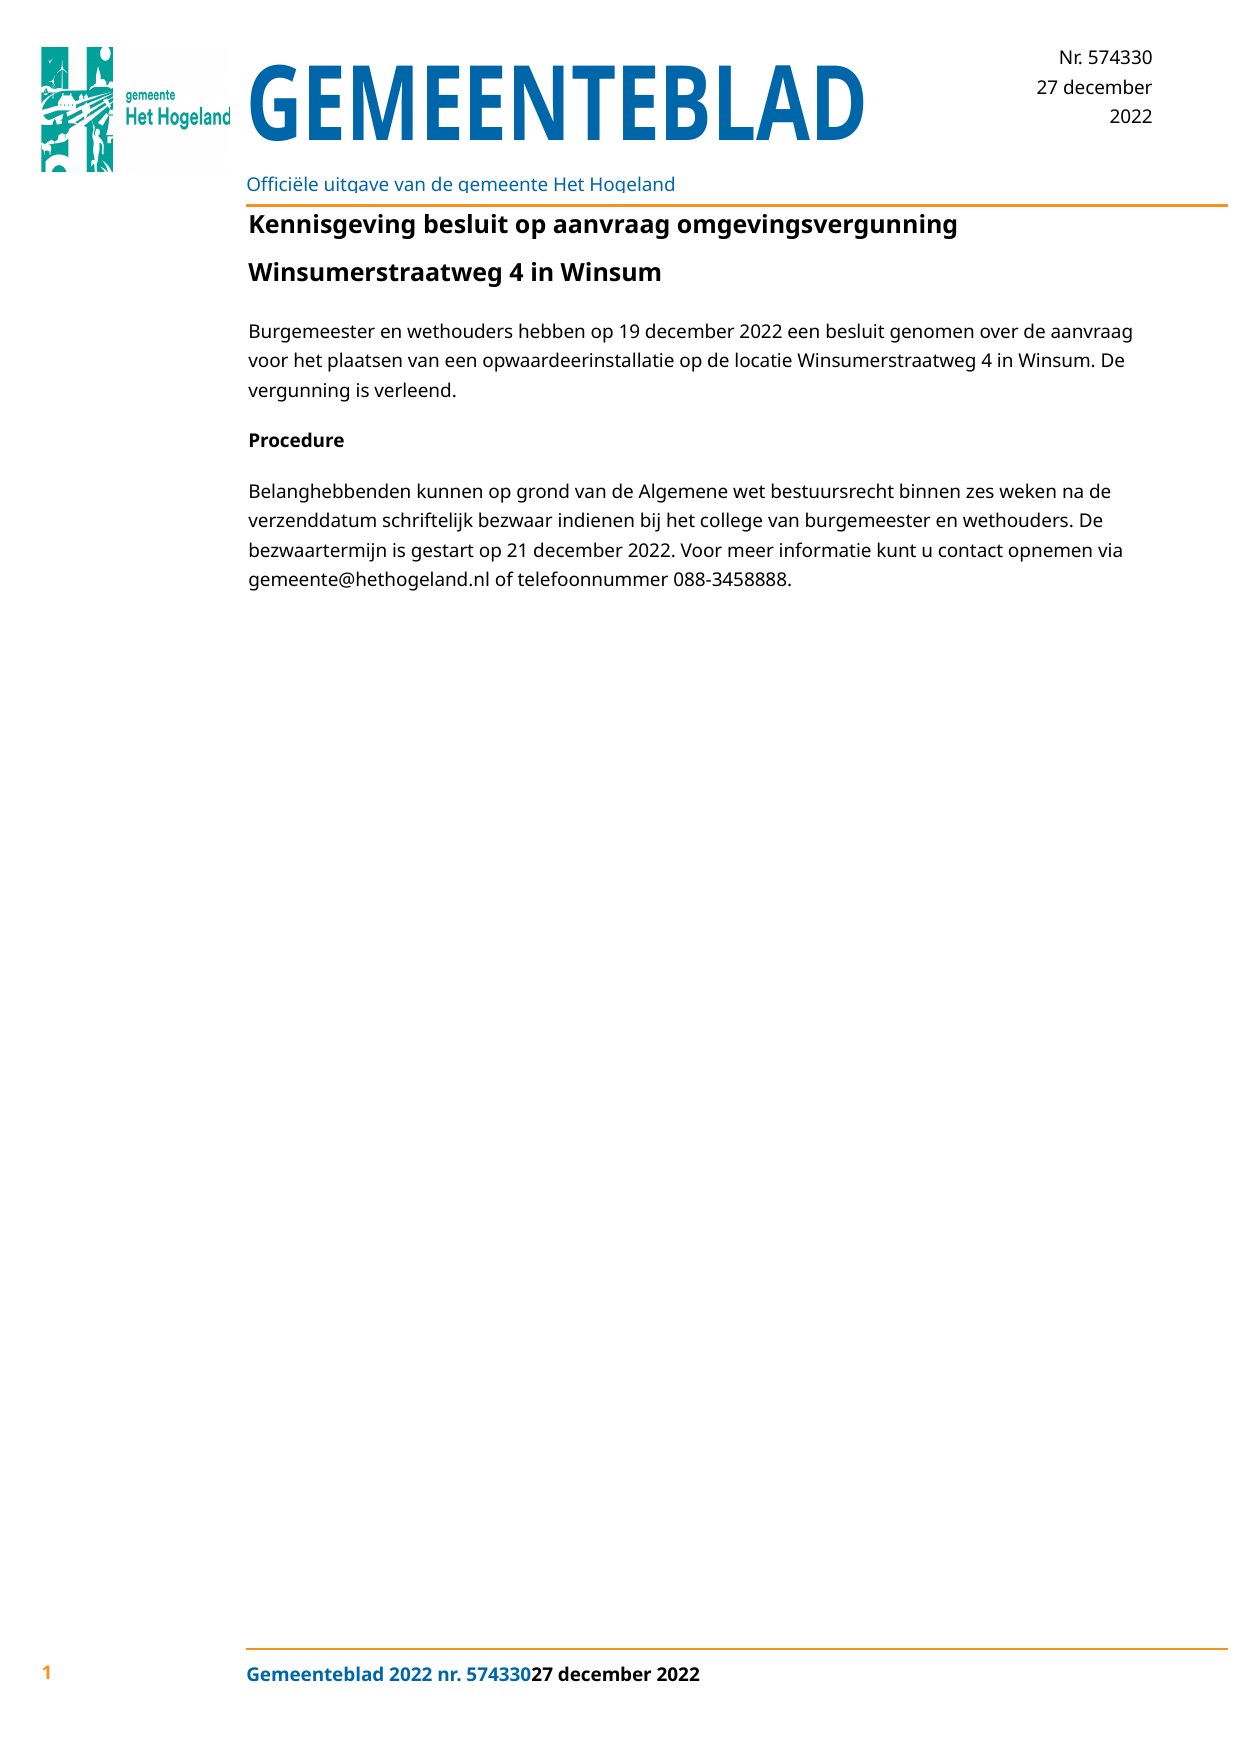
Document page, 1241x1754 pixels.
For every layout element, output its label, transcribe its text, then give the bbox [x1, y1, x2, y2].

picture [41, 47, 231, 172]
text Procedure [248, 427, 1152, 453]
text Kennisgeving besluit op aanvraag omgevingsvergunning Winsumerstraatweg 4 in Winsum [248, 207, 1152, 288]
text Burgemeester en wethouders hebben op 19 december 2022 een besluit genomen over de aanvraag voor het plaatsen van een opwaardeerinstallatie op de locatie Winsumerstraatweg 4 in Winsum. De vergunning is verleend. [248, 318, 1152, 403]
text Belanghebbenden kunnen op grond van de Algemene wet bestuursrecht binnen zes weken na de verzenddatum schriftelijk bezwaar indienen bij het college van burgemeester en wethouders. De bezwaartermijn is gestart op 21 december 2022. Voor meer informatie kunt u contact opnemen via gemeente@hethogeland.nl of telefoonnummer 088-3458888. [248, 478, 1152, 592]
